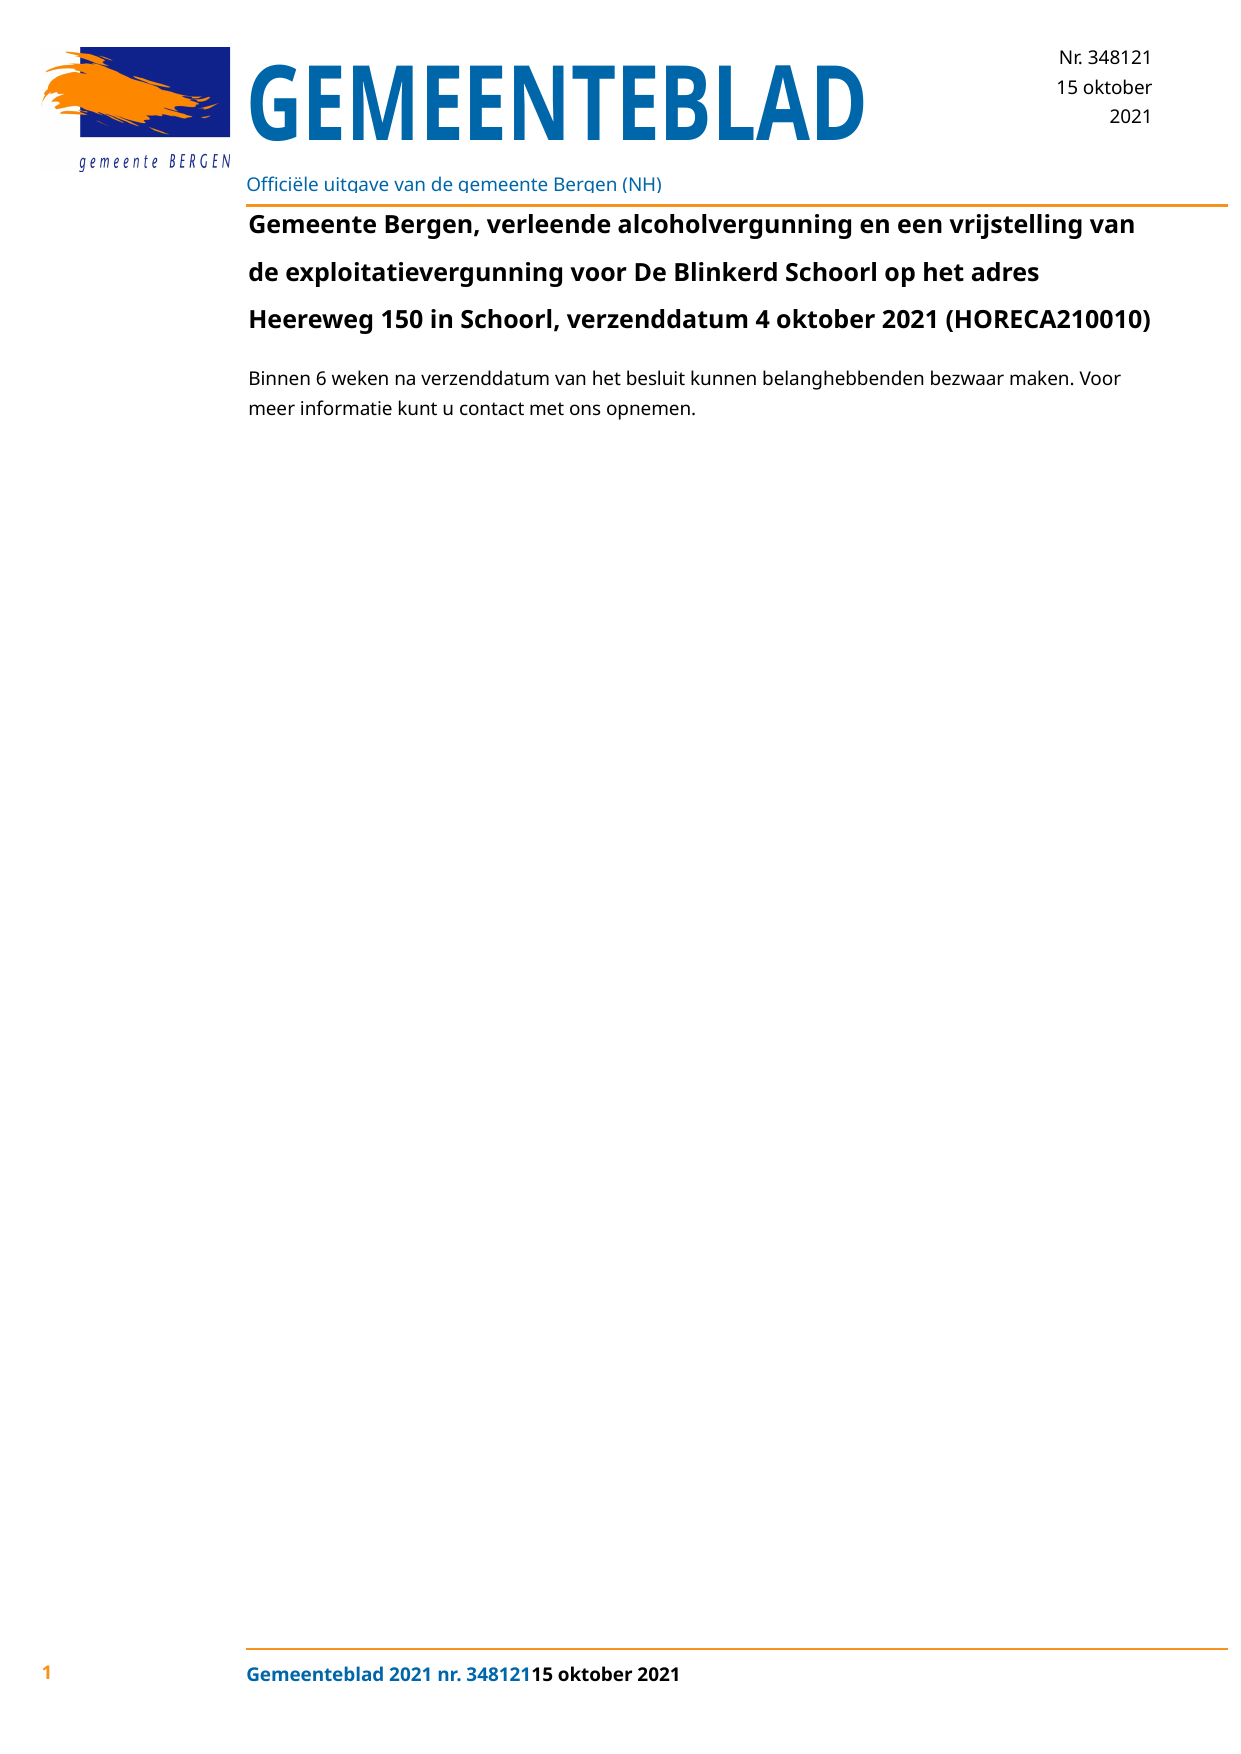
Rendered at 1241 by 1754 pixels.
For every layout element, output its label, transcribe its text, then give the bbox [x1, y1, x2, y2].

text Binnen 6 weken na verzenddatum van het besluit kunnen belanghebbenden bezwaar maken. Voor meer informatie kunt u contact met ons opnemen. [248, 366, 1152, 421]
picture [41, 47, 231, 172]
text Gemeente Bergen, verleende alcoholvergunning en een vrijstelling van de exploitatievergunning voor De Blinkerd Schoorl op het adres Heereweg 150 in Schoorl, verzenddatum 4 oktober 2021 (HORECA210010) [248, 207, 1152, 336]
